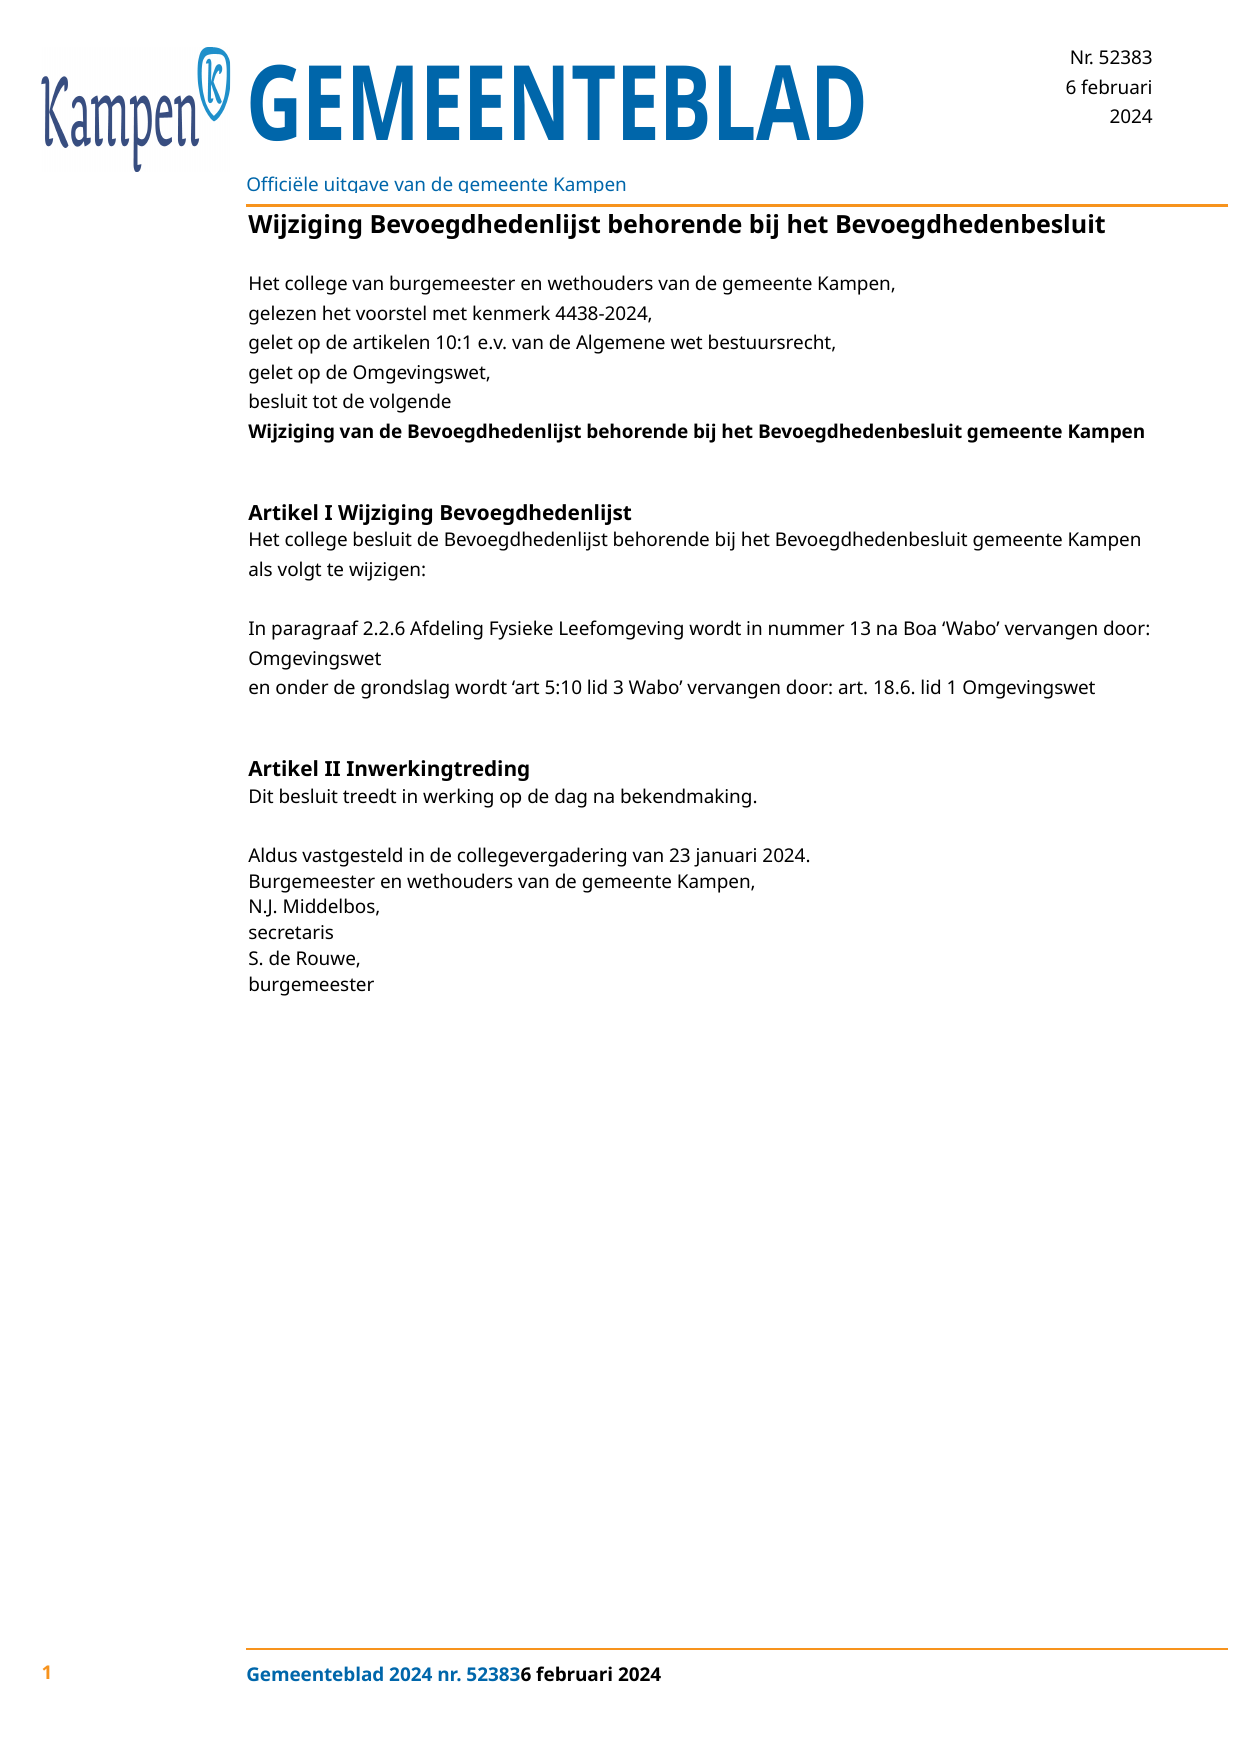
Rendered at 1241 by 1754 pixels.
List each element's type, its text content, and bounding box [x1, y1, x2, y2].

text Artikel I Wijziging Bevoegdhedenlijst [248, 498, 1152, 527]
text Aldus vastgesteld in de collegevergadering van 23 januari 2024. [248, 842, 1152, 868]
text burgemeester [248, 971, 1152, 997]
text gelezen het voorstel met kenmerk 4438-2024, [248, 300, 1152, 326]
text N.J. Middelbos, [248, 894, 1152, 919]
text besluit tot de volgende [248, 389, 1152, 414]
text Artikel II Inwerkingtreding [248, 754, 1152, 783]
text Het college van burgemeester en wethouders van de gemeente Kampen, [248, 270, 1152, 296]
picture [41, 47, 231, 172]
text en onder de grondslag wordt ‘art 5:10 lid 3 Wabo’ vervangen door: art. 18.6. lid 1 Omgevingswet [248, 674, 1152, 700]
text S. de Rouwe, [248, 945, 1152, 971]
text Dit besluit treedt in werking op de dag na bekendmaking. [248, 783, 1152, 809]
text secretaris [248, 919, 1152, 945]
text In paragraaf 2.2.6 Afdeling Fysieke Leefomgeving wordt in nummer 13 na Boa ‘Wabo’ vervangen door: Omgevingswet [248, 615, 1152, 671]
text Wijziging Bevoegdhedenlijst behorende bij het Bevoegdhedenbesluit [248, 207, 1152, 241]
text Het college besluit de Bevoegdhedenlijst behorende bij het Bevoegdhedenbesluit gemeente Kampen als volgt te wijzigen: [248, 527, 1152, 582]
text gelet op de Omgevingswet, [248, 359, 1152, 385]
text gelet op de artikelen 10:1 e.v. van de Algemene wet bestuursrecht, [248, 329, 1152, 355]
text Burgemeester en wethouders van de gemeente Kampen, [248, 868, 1152, 894]
text Wijziging van de Bevoegdhedenlijst behorende bij het Bevoegdhedenbesluit gemeente Kampen [248, 418, 1152, 444]
